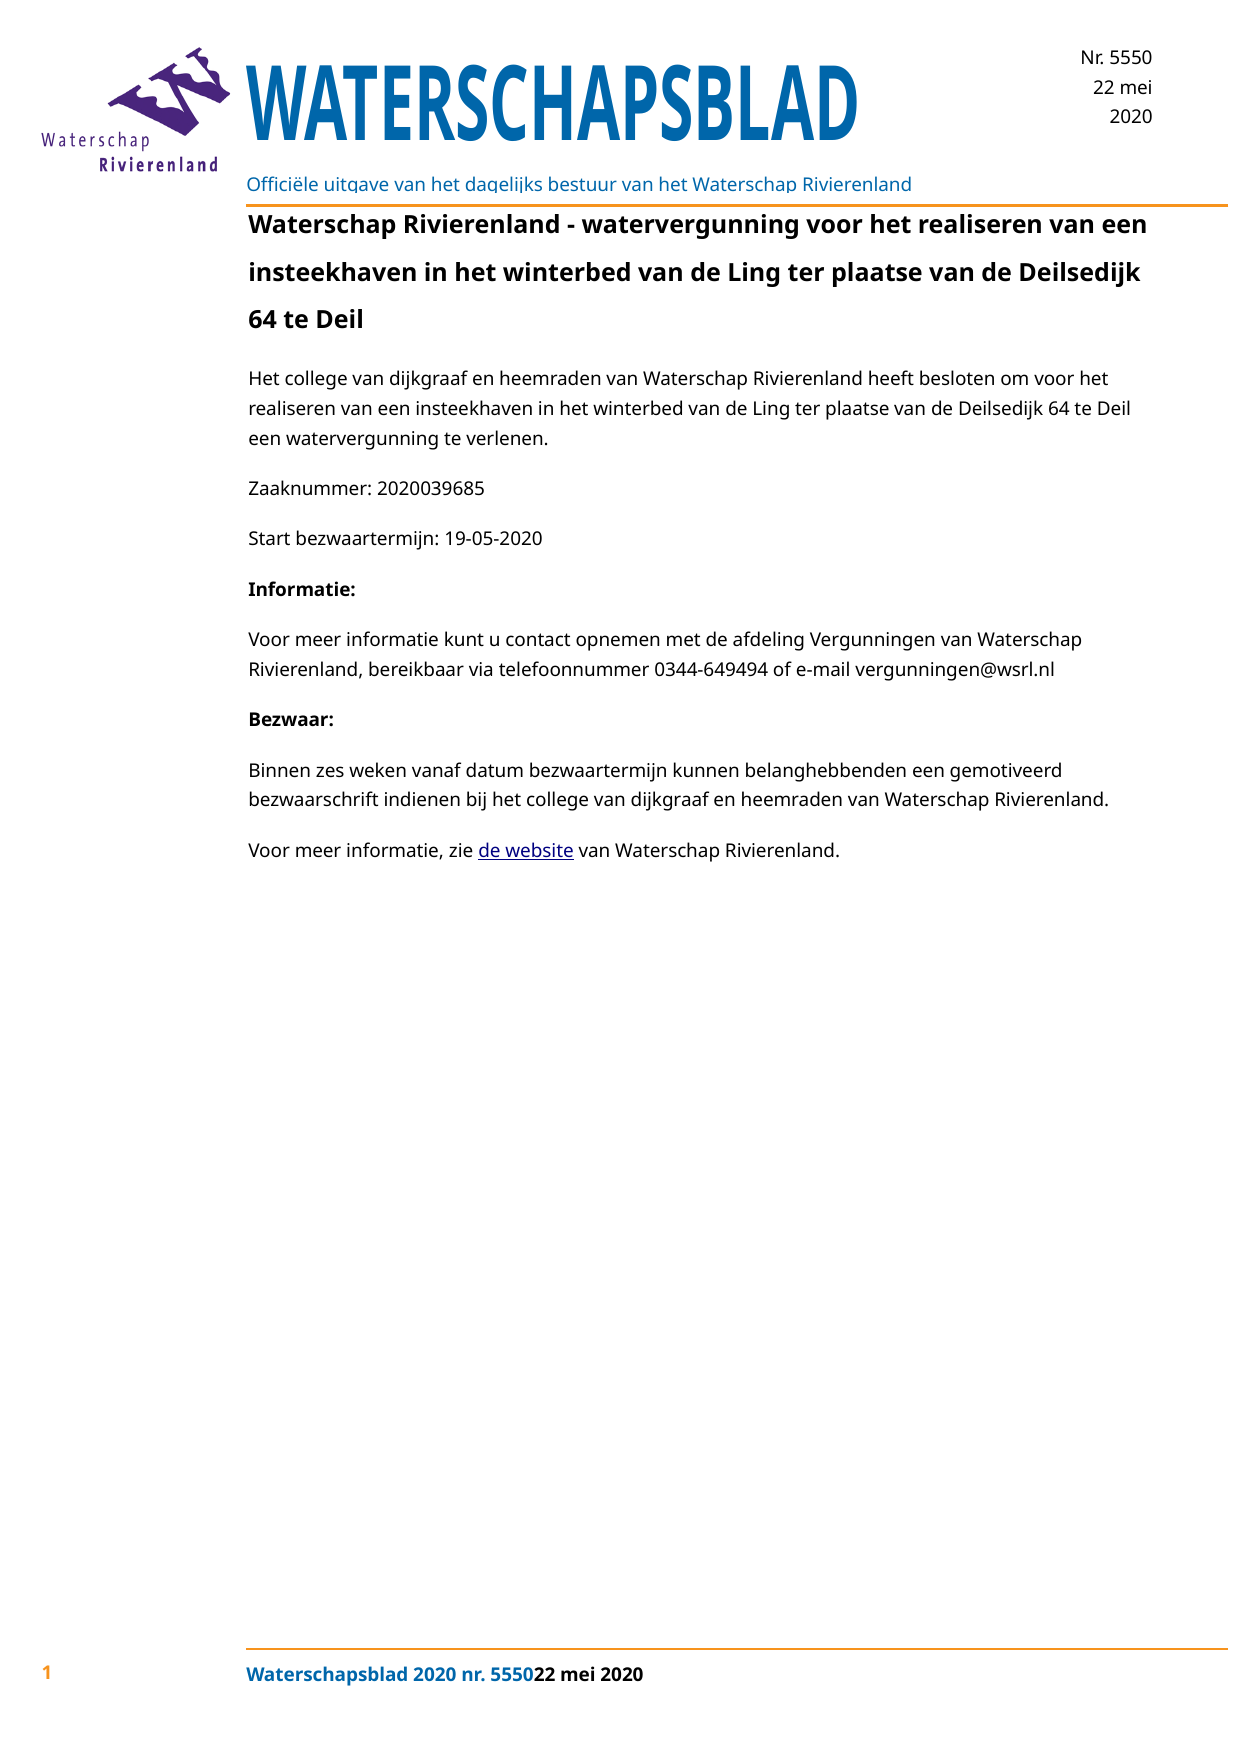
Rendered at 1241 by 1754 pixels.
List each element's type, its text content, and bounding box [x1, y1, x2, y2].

text Binnen zes weken vanaf datum bezwaartermijn kunnen belanghebbenden een gemotiveerd bezwaarschrift indienen bij het college van dijkgraaf en heemraden van Waterschap Rivierenland. [248, 757, 1152, 812]
text Zaaknummer: 2020039685 [248, 475, 1152, 501]
text Voor meer informatie kunt u contact opnemen met de afdeling Vergunningen van Waterschap Rivierenland, bereikbaar via telefoonnummer 0344-649494 of e-mail vergunningen@wsrl.nl [248, 626, 1152, 682]
text Het college van dijkgraaf en heemraden van Waterschap Rivierenland heeft besloten om voor het realiseren van een insteekhaven in het winterbed van de Ling ter plaatse van de Deilsedijk 64 te Deil een watervergunning te verlenen. [248, 366, 1152, 450]
text Start bezwaartermijn: 19-05-2020 [248, 526, 1152, 551]
picture [41, 47, 231, 172]
text Bezwaar: [248, 706, 1152, 732]
text Voor meer informatie, zie de website van Waterschap Rivierenland. [248, 837, 1152, 862]
text Informatie: [248, 576, 1152, 602]
text Waterschap Rivierenland - watervergunning voor het realiseren van een insteekhaven in het winterbed van de Ling ter plaatse van de Deilsedijk 64 te Deil [248, 207, 1152, 336]
